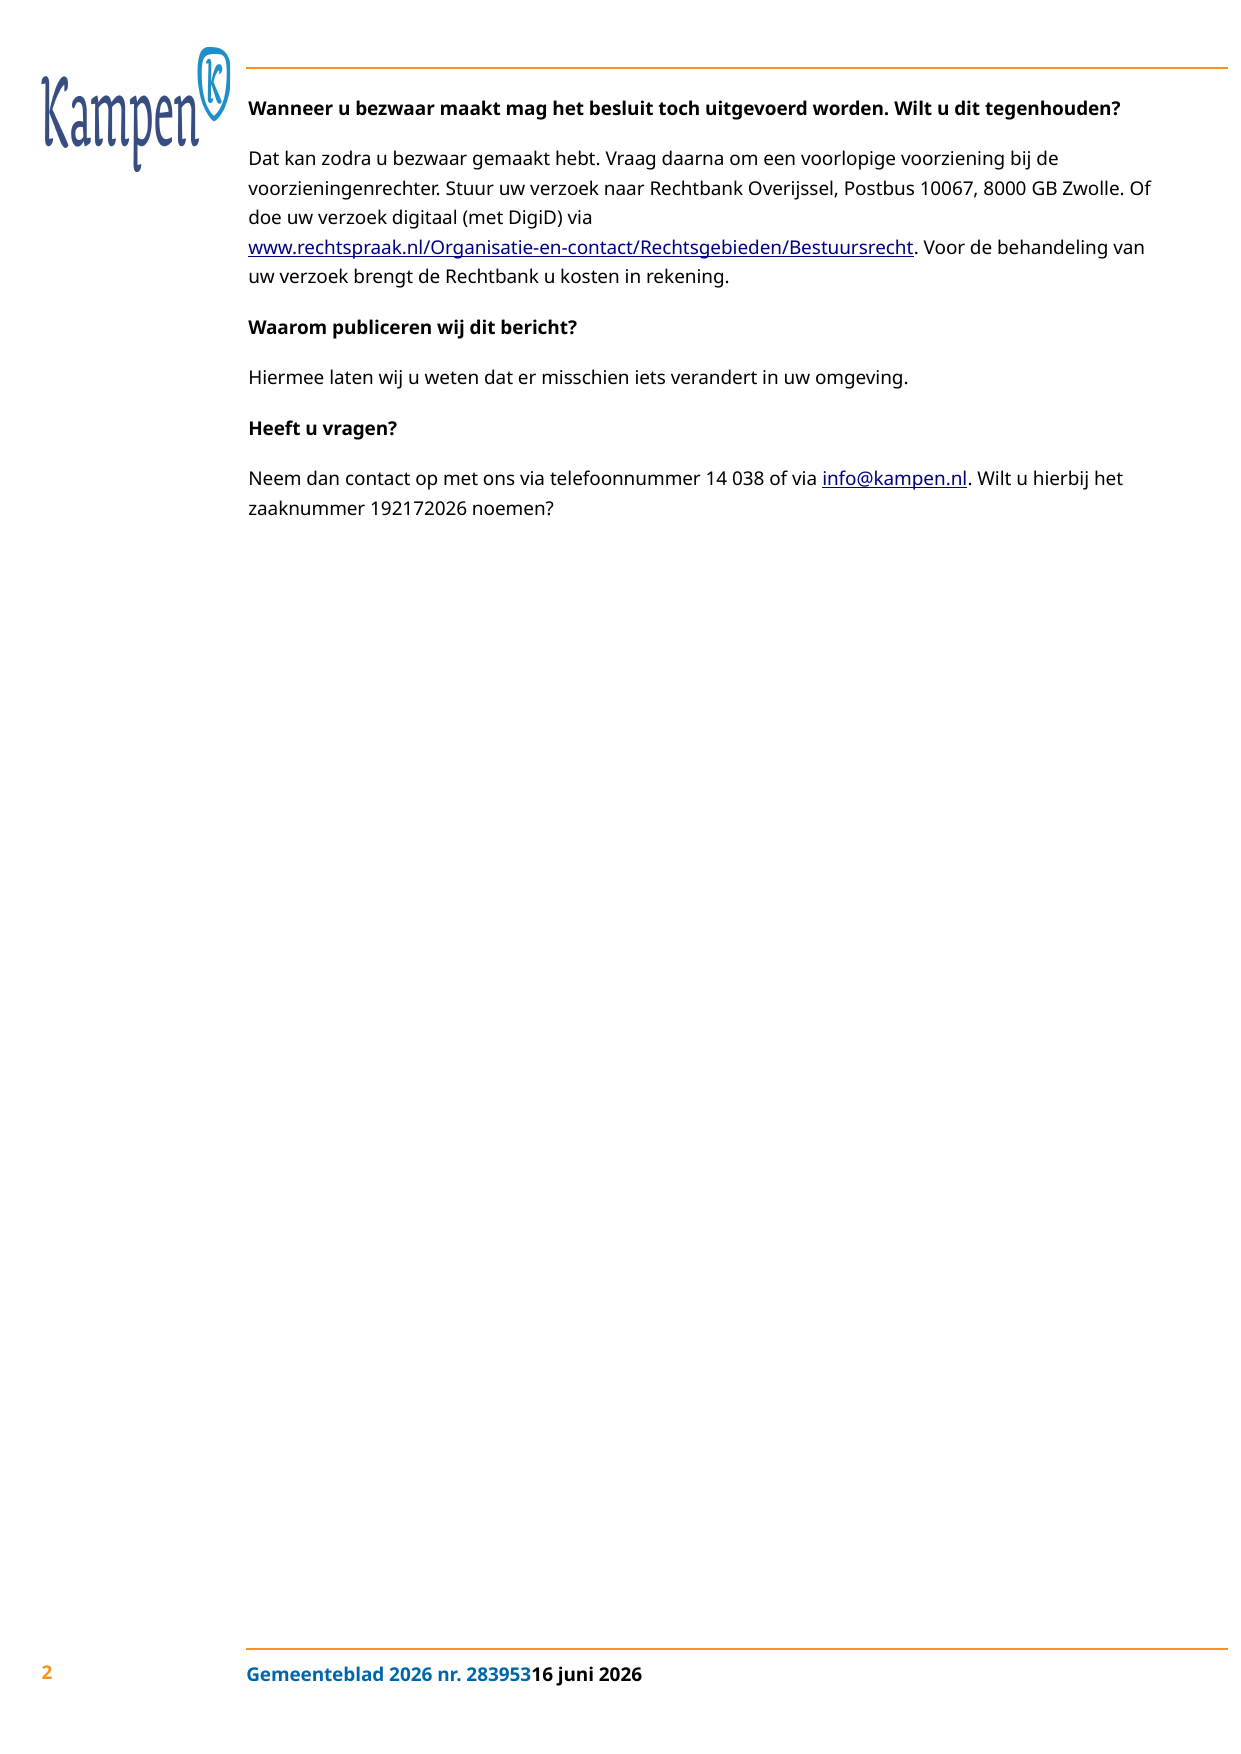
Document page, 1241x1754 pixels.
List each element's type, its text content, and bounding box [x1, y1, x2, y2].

text Dat kan zodra u bezwaar gemaakt hebt. Vraag daarna om een voorlopige voorziening bij de voorzieningenrechter. Stuur uw verzoek naar Rechtbank Overijssel, Postbus 10067, 8000 GB Zwolle. Of doe uw verzoek digitaal (met DigiD) via www.rechtspraak.nl/Organisatie-en-contact/Rechtsgebieden/Bestuursrecht. Voor de behandeling van uw verzoek brengt de Rechtbank u kosten in rekening. [248, 145, 1152, 289]
text Wanneer u bezwaar maakt mag het besluit toch uitgevoerd worden. Wilt u dit tegenhouden? [248, 95, 1152, 121]
text Heeft u vragen? [248, 415, 1152, 441]
text Waarom publiceren wij dit bericht? [248, 314, 1152, 340]
text Hiermee laten wij u weten dat er misschien iets verandert in uw omgeving. [248, 364, 1152, 390]
picture [41, 47, 231, 172]
text Neem dan contact op met ons via telefoonnummer 14 038 of via info@kampen.nl. Wilt u hierbij het zaaknummer 192172026 noemen? [248, 465, 1152, 521]
